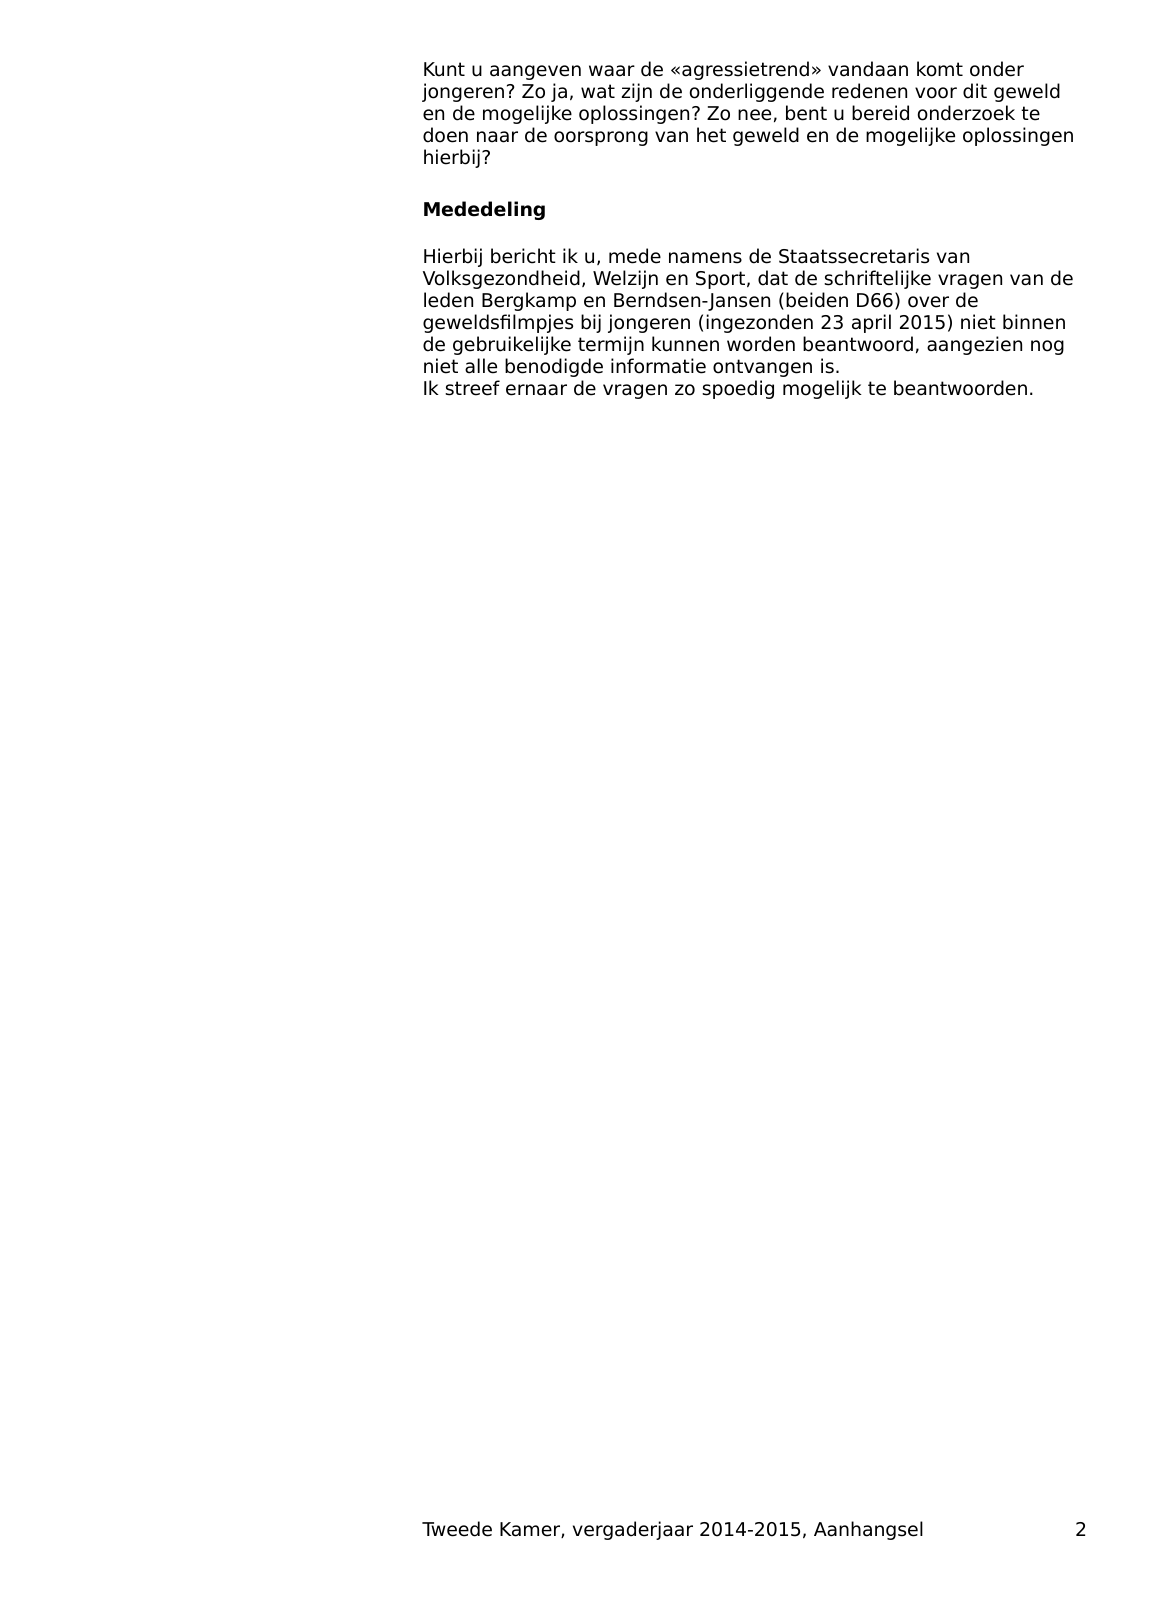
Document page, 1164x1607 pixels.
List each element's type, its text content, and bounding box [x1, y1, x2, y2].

text Hierbij bericht ik u, mede namens de Staatssecretaris van Volksgezondheid, Welzijn en Sport, dat de schriftelijke vragen van de leden Bergkamp en Berndsen-Jansen (beiden D66) over de geweldsfilmpjes bij jongeren (ingezonden 23 april 2015) niet binnen de gebruikelijke termijn kunnen worden beantwoord, aangezien nog niet alle benodigde informatie ontvangen is. [422, 246, 1087, 378]
text Ik streef ernaar de vragen zo spoedig mogelijk te beantwoorden. [422, 378, 1087, 400]
subtitle Mededeling [422, 199, 1087, 221]
text Kunt u aangeven waar de «agressietrend» vandaan komt onder jongeren? Zo ja, wat zijn de onderliggende redenen voor dit geweld en de mogelijke oplossingen? Zo nee, bent u bereid onderzoek te doen naar de oorsprong van het geweld en de mogelijke oplossingen hierbij? [422, 59, 1087, 169]
